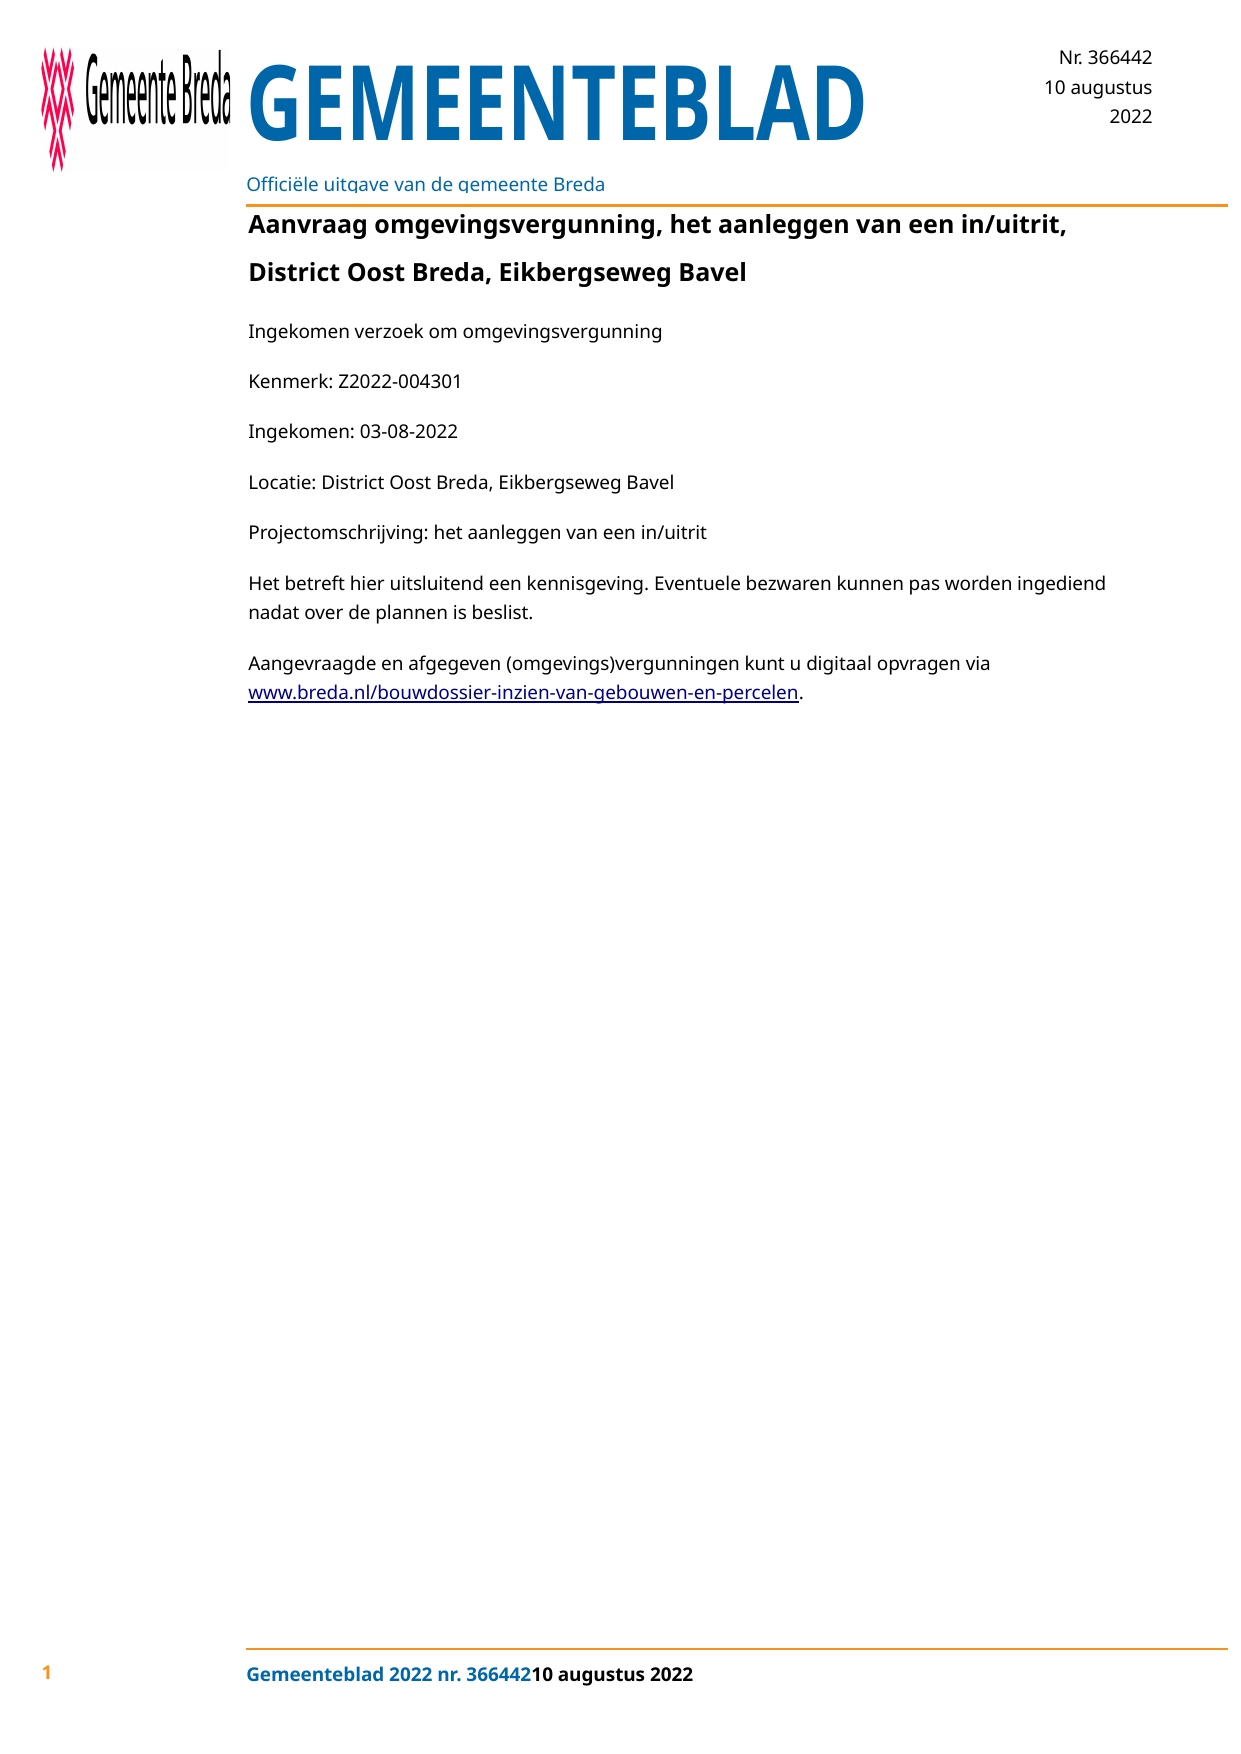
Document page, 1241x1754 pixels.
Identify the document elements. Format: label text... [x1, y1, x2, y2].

text Het betreft hier uitsluitend een kennisgeving. Eventuele bezwaren kunnen pas worden ingediend nadat over de plannen is beslist. [248, 570, 1152, 625]
text Aangevraagde en afgegeven (omgevings)vergunningen kunt u digitaal opvragen via www.breda.nl/bouwdossier-inzien-van-gebouwen-en-percelen. [248, 650, 1152, 705]
text Kenmerk: Z2022-004301 [248, 368, 1152, 394]
text Aanvraag omgevingsvergunning, het aanleggen van een in/uitrit, District Oost Breda, Eikbergseweg Bavel [248, 207, 1152, 288]
text Projectomschrijving: het aanleggen van een in/uitrit [248, 519, 1152, 545]
text Ingekomen verzoek om omgevingsvergunning [248, 318, 1152, 344]
picture [41, 47, 231, 172]
text Ingekomen: 03-08-2022 [248, 419, 1152, 444]
text Locatie: District Oost Breda, Eikbergseweg Bavel [248, 469, 1152, 495]
